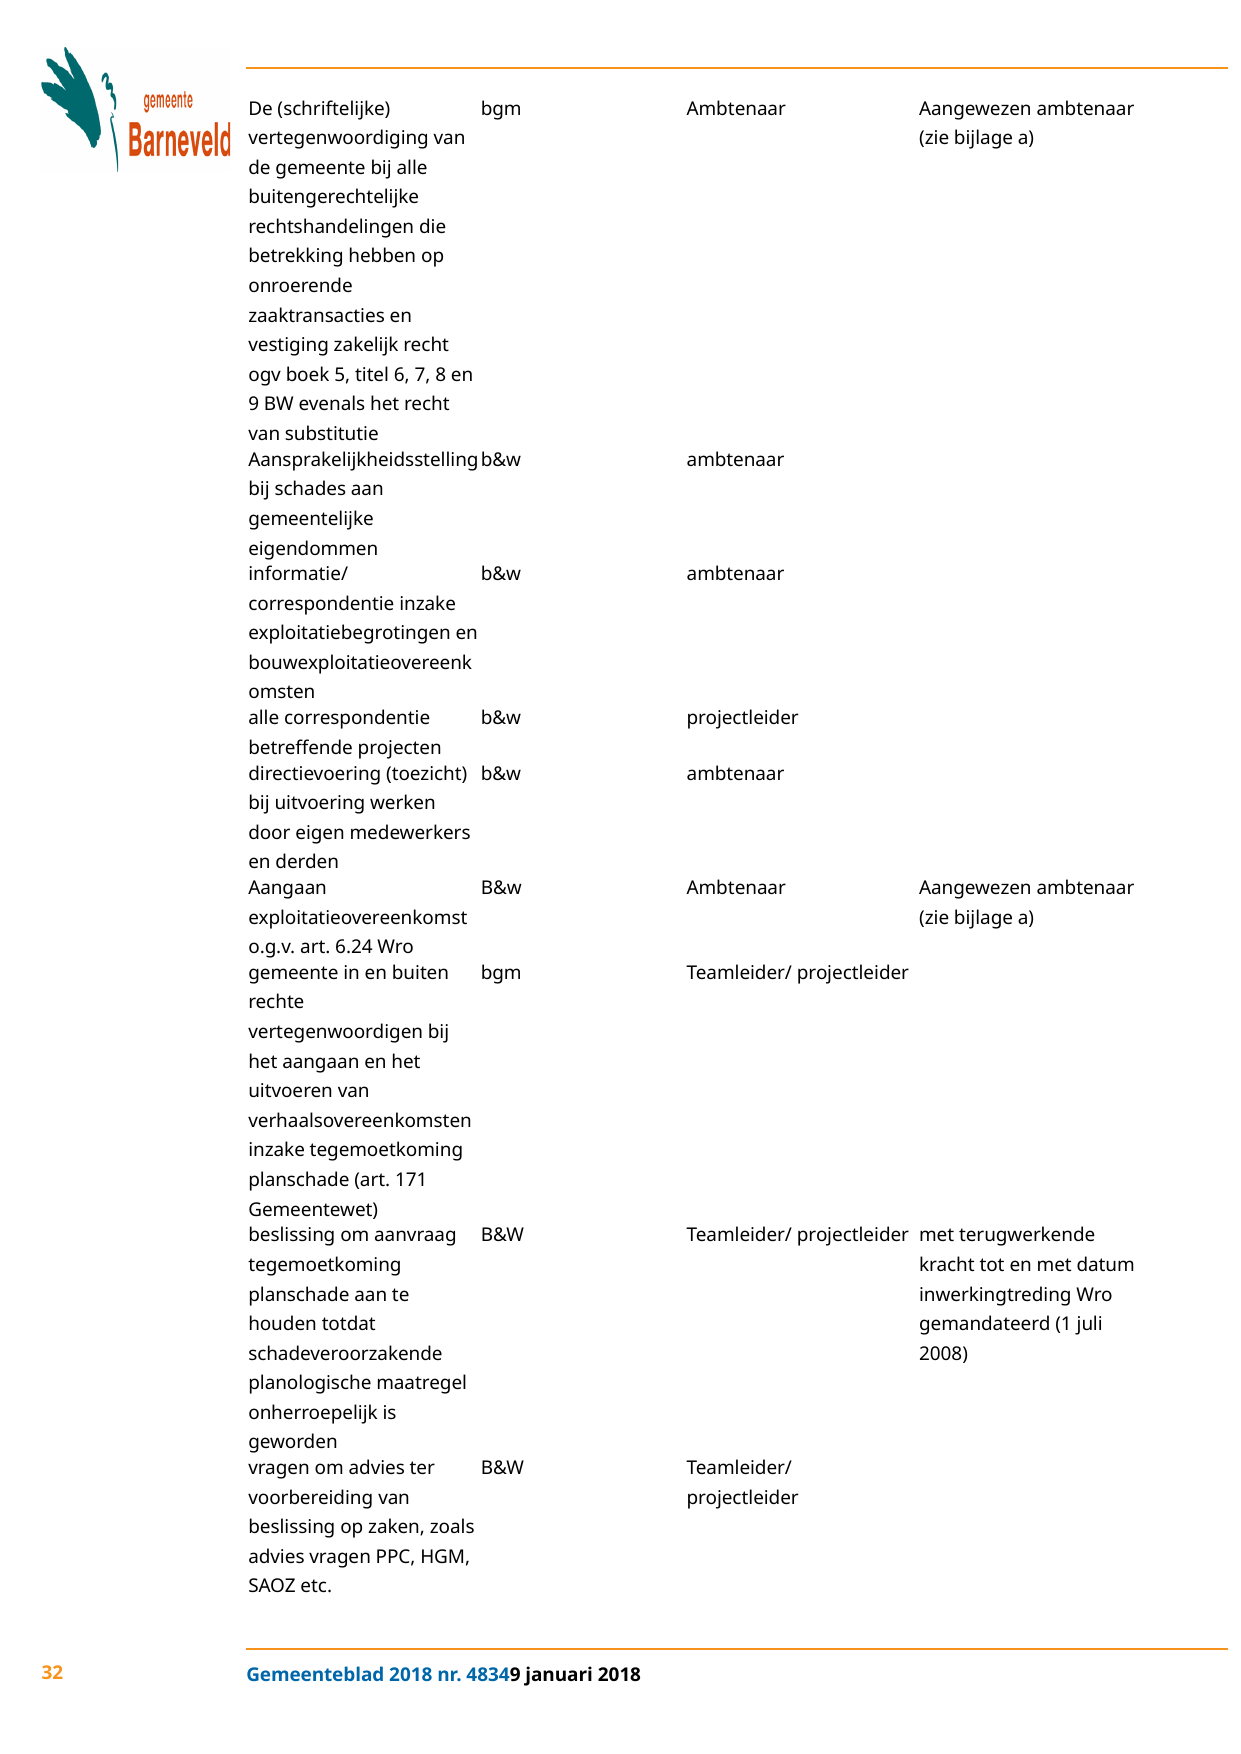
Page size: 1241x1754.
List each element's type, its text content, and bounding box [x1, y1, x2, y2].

table_cell gemeente in en buiten rechte vertegenwoordigen bij het aangaan en het uitvoeren van verhaalsovereenkomsten inzake tegemoetkoming planschade (art. 171 Gemeentewet) [248, 959, 481, 1222]
table_cell [919, 1454, 1152, 1598]
table_cell Ambtenaar [686, 874, 919, 959]
table_cell [919, 760, 1152, 874]
table_cell De (schriftelijke) vertegenwoordiging van de gemeente bij alle buitengerechtelijke rechtshandelingen die betrekking hebben op onroerende zaaktransacties en vestiging zakelijk recht ogv boek 5, titel 6, 7, 8 en 9 BW evenals het recht van substitutie [248, 95, 481, 446]
table_cell B&W [481, 1454, 686, 1598]
table_cell ambtenaar [686, 446, 919, 560]
table_cell [919, 959, 1152, 1222]
picture [41, 47, 231, 172]
table_cell Teamleider/ projectleider [686, 959, 919, 1222]
table_cell bgm [481, 95, 686, 446]
table_cell ambtenaar [686, 760, 919, 874]
table_cell alle correspondentie betreffende projecten [248, 705, 481, 760]
table_cell met terugwerkende kracht tot en met datum inwerkingtreding Wro gemandateerd (1 juli 2008) [919, 1222, 1152, 1454]
table_cell Ambtenaar [686, 95, 919, 446]
table_cell [919, 705, 1152, 760]
table_cell bgm [481, 959, 686, 1222]
table_cell ambtenaar [686, 560, 919, 704]
table_cell b&w [481, 560, 686, 704]
table_cell Teamleider/ projectleider [686, 1222, 919, 1454]
table_cell b&w [481, 446, 686, 560]
table_cell informatie/correspondentie inzake exploitatiebegrotingen en bouwexploitatieovereenkomsten [248, 560, 481, 704]
table_cell [919, 560, 1152, 704]
table_cell Teamleider/ projectleider [686, 1454, 919, 1598]
table_cell vragen om advies ter voorbereiding van beslissing op zaken, zoals advies vragen PPC, HGM, SAOZ etc. [248, 1454, 481, 1598]
table_cell [919, 446, 1152, 560]
table_cell b&w [481, 705, 686, 760]
table_cell B&W [481, 1222, 686, 1454]
table_cell projectleider [686, 705, 919, 760]
table_cell beslissing om aanvraag tegemoetkoming planschade aan te houden totdat schadeveroorzakende planologische maatregel onherroepelijk is geworden [248, 1222, 481, 1454]
table_cell Aangaan exploitatieovereenkomst o.g.v. art. 6.24 Wro [248, 874, 481, 959]
table_cell Aangewezen ambtenaar (zie bijlage a) [919, 874, 1152, 959]
table_cell Aangewezen ambtenaar (zie bijlage a) [919, 95, 1152, 446]
table_cell Aansprakelijkheidsstelling bij schades aan gemeentelijke eigendommen [248, 446, 481, 560]
table_cell B&w [481, 874, 686, 959]
table_cell b&w [481, 760, 686, 874]
table_cell directievoering (toezicht) bij uitvoering werken door eigen medewerkers en derden [248, 760, 481, 874]
